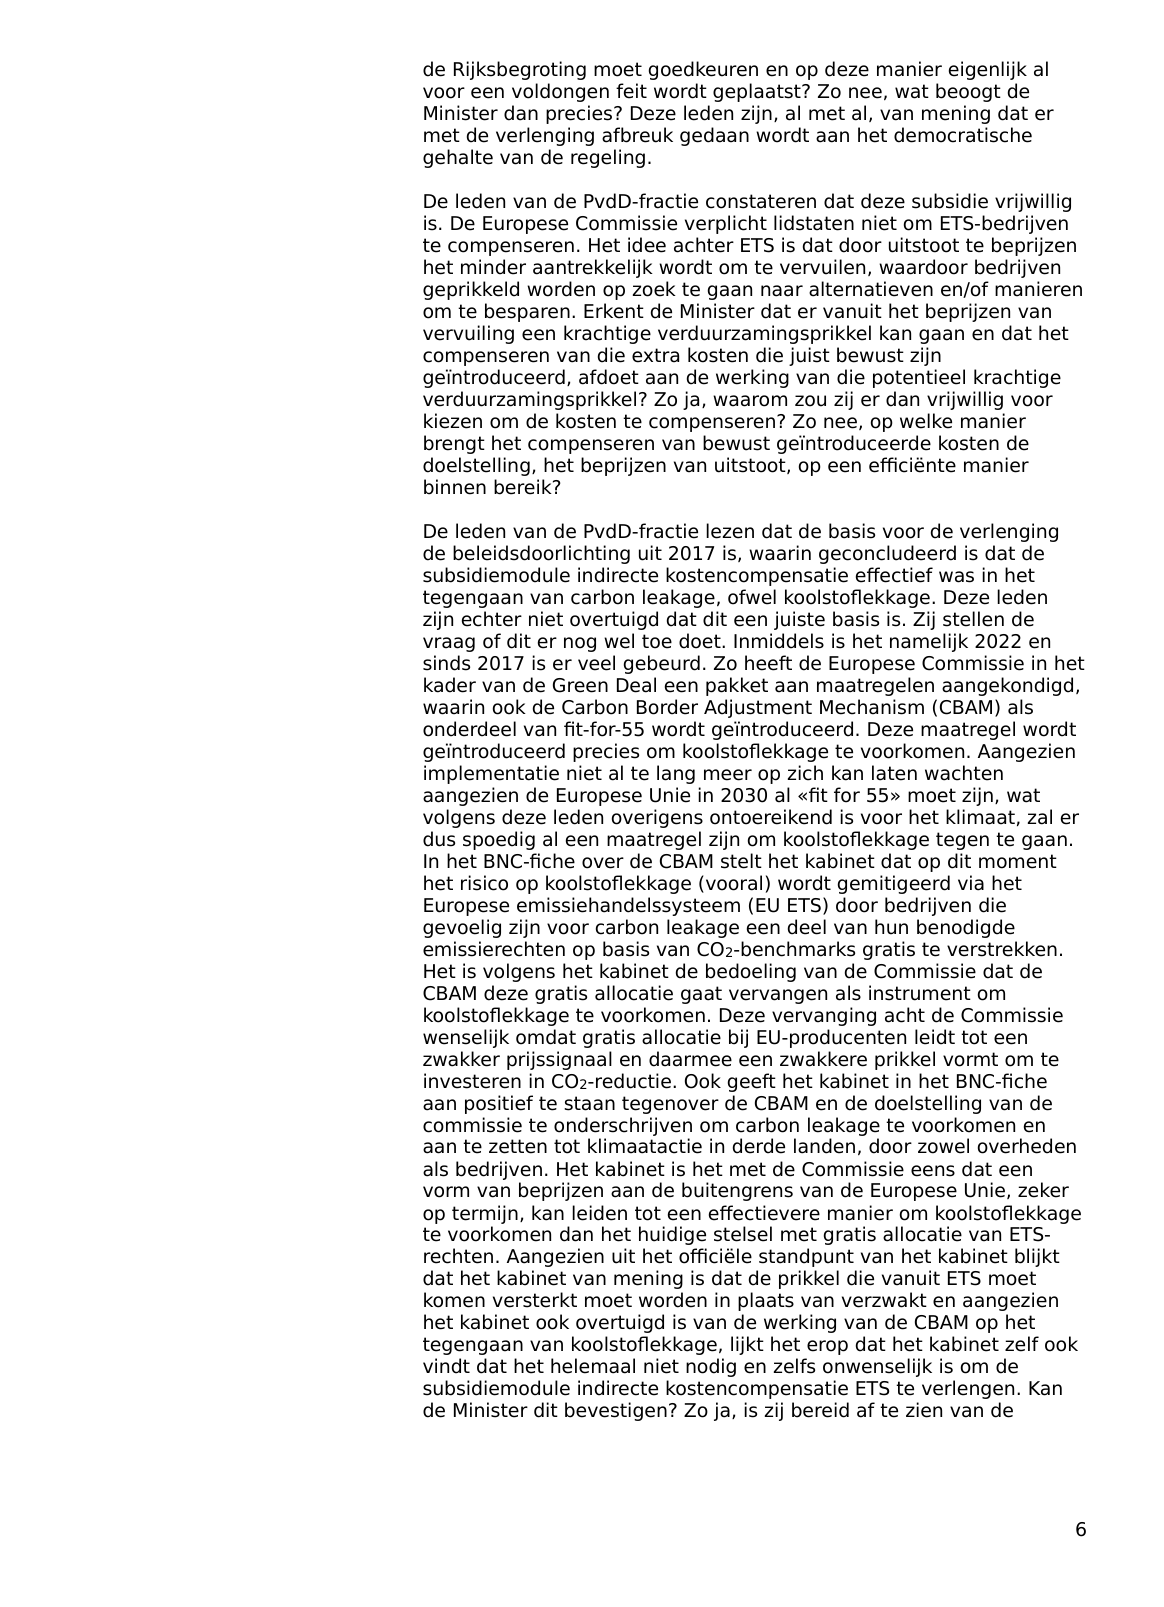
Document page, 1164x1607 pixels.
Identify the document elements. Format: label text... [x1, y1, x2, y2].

text de Rijksbegroting moet goedkeuren en op deze manier eigenlijk al voor een voldongen feit wordt geplaatst? Zo nee, wat beoogt de Minister dan precies? Deze leden zijn, al met al, van mening dat er met de verlenging afbreuk gedaan wordt aan het democratische gehalte van de regeling. [422, 59, 1087, 169]
text De leden van de PvdD-fractie constateren dat deze subsidie vrijwillig is. De Europese Commissie verplicht lidstaten niet om ETS-bedrijven te compenseren. Het idee achter ETS is dat door uitstoot te beprijzen het minder aantrekkelijk wordt om te vervuilen, waardoor bedrijven geprikkeld worden op zoek te gaan naar alternatieven en/of manieren om te besparen. Erkent de Minister dat er vanuit het beprijzen van vervuiling een krachtige verduurzamingsprikkel kan gaan en dat het compenseren van die extra kosten die juist bewust zijn geïntroduceerd, afdoet aan de werking van die potentieel krachtige verduurzamingsprikkel? Zo ja, waarom zou zij er dan vrijwillig voor kiezen om de kosten te compenseren? Zo nee, op welke manier brengt het compenseren van bewust geïntroduceerde kosten de doelstelling, het beprijzen van uitstoot, op een efficiënte manier binnen bereik? [422, 191, 1087, 499]
text De leden van de PvdD-fractie lezen dat de basis voor de verlenging de beleidsdoorlichting uit 2017 is, waarin geconcludeerd is dat de subsidiemodule indirecte kostencompensatie effectief was in het tegengaan van carbon leakage, ofwel koolstoflekkage. Deze leden zijn echter niet overtuigd dat dit een juiste basis is. Zij stellen de vraag of dit er nog wel toe doet. Inmiddels is het namelijk 2022 en sinds 2017 is er veel gebeurd. Zo heeft de Europese Commissie in het kader van de Green Deal een pakket aan maatregelen aangekondigd, waarin ook de Carbon Border Adjustment Mechanism (CBAM) als onderdeel van fit-for-55 wordt geïntroduceerd. Deze maatregel wordt geïntroduceerd precies om koolstoflekkage te voorkomen. Aangezien implementatie niet al te lang meer op zich kan laten wachten aangezien de Europese Unie in 2030 al «fit for 55» moet zijn, wat volgens deze leden overigens ontoereikend is voor het klimaat, zal er dus spoedig al een maatregel zijn om koolstoflekkage tegen te gaan. In het BNC-fiche over de CBAM stelt het kabinet dat op dit moment het risico op koolstoflekkage (vooral) wordt gemitigeerd via het Europese emissiehandelssysteem (EU ETS) door bedrijven die gevoelig zijn voor carbon leakage een deel van hun benodigde emissierechten op basis van CO2-benchmarks gratis te verstrekken. Het is volgens het kabinet de bedoeling van de Commissie dat de CBAM deze gratis allocatie gaat vervangen als instrument om koolstoflekkage te voorkomen. Deze vervanging acht de Commissie wenselijk omdat gratis allocatie bij EU-producenten leidt tot een zwakker prijssignaal en daarmee een zwakkere prikkel vormt om te investeren in CO2-reductie. Ook geeft het kabinet in het BNC-fiche aan positief te staan tegenover de CBAM en de doelstelling van de commissie te onderschrijven om carbon leakage te voorkomen en aan te zetten tot klimaatactie in derde landen, door zowel overheden als bedrijven. Het kabinet is het met de Commissie eens dat een vorm van beprijzen aan de buitengrens van de Europese Unie, zeker op termijn, kan leiden tot een effectievere manier om koolstoflekkage te voorkomen dan het huidige stelsel met gratis allocatie van ETS-rechten. Aangezien uit het officiële standpunt van het kabinet blijkt dat het kabinet van mening is dat de prikkel die vanuit ETS moet komen versterkt moet worden in plaats van verzwakt en aangezien het kabinet ook overtuigd is van de werking van de CBAM op het tegengaan van koolstoflekkage, lijkt het erop dat het kabinet zelf ook vindt dat het helemaal niet nodig en zelfs onwenselijk is om de subsidiemodule indirecte kostencompensatie ETS te verlengen. Kan de Minister dit bevestigen? Zo ja, is zij bereid af te zien van de [422, 521, 1087, 1422]
